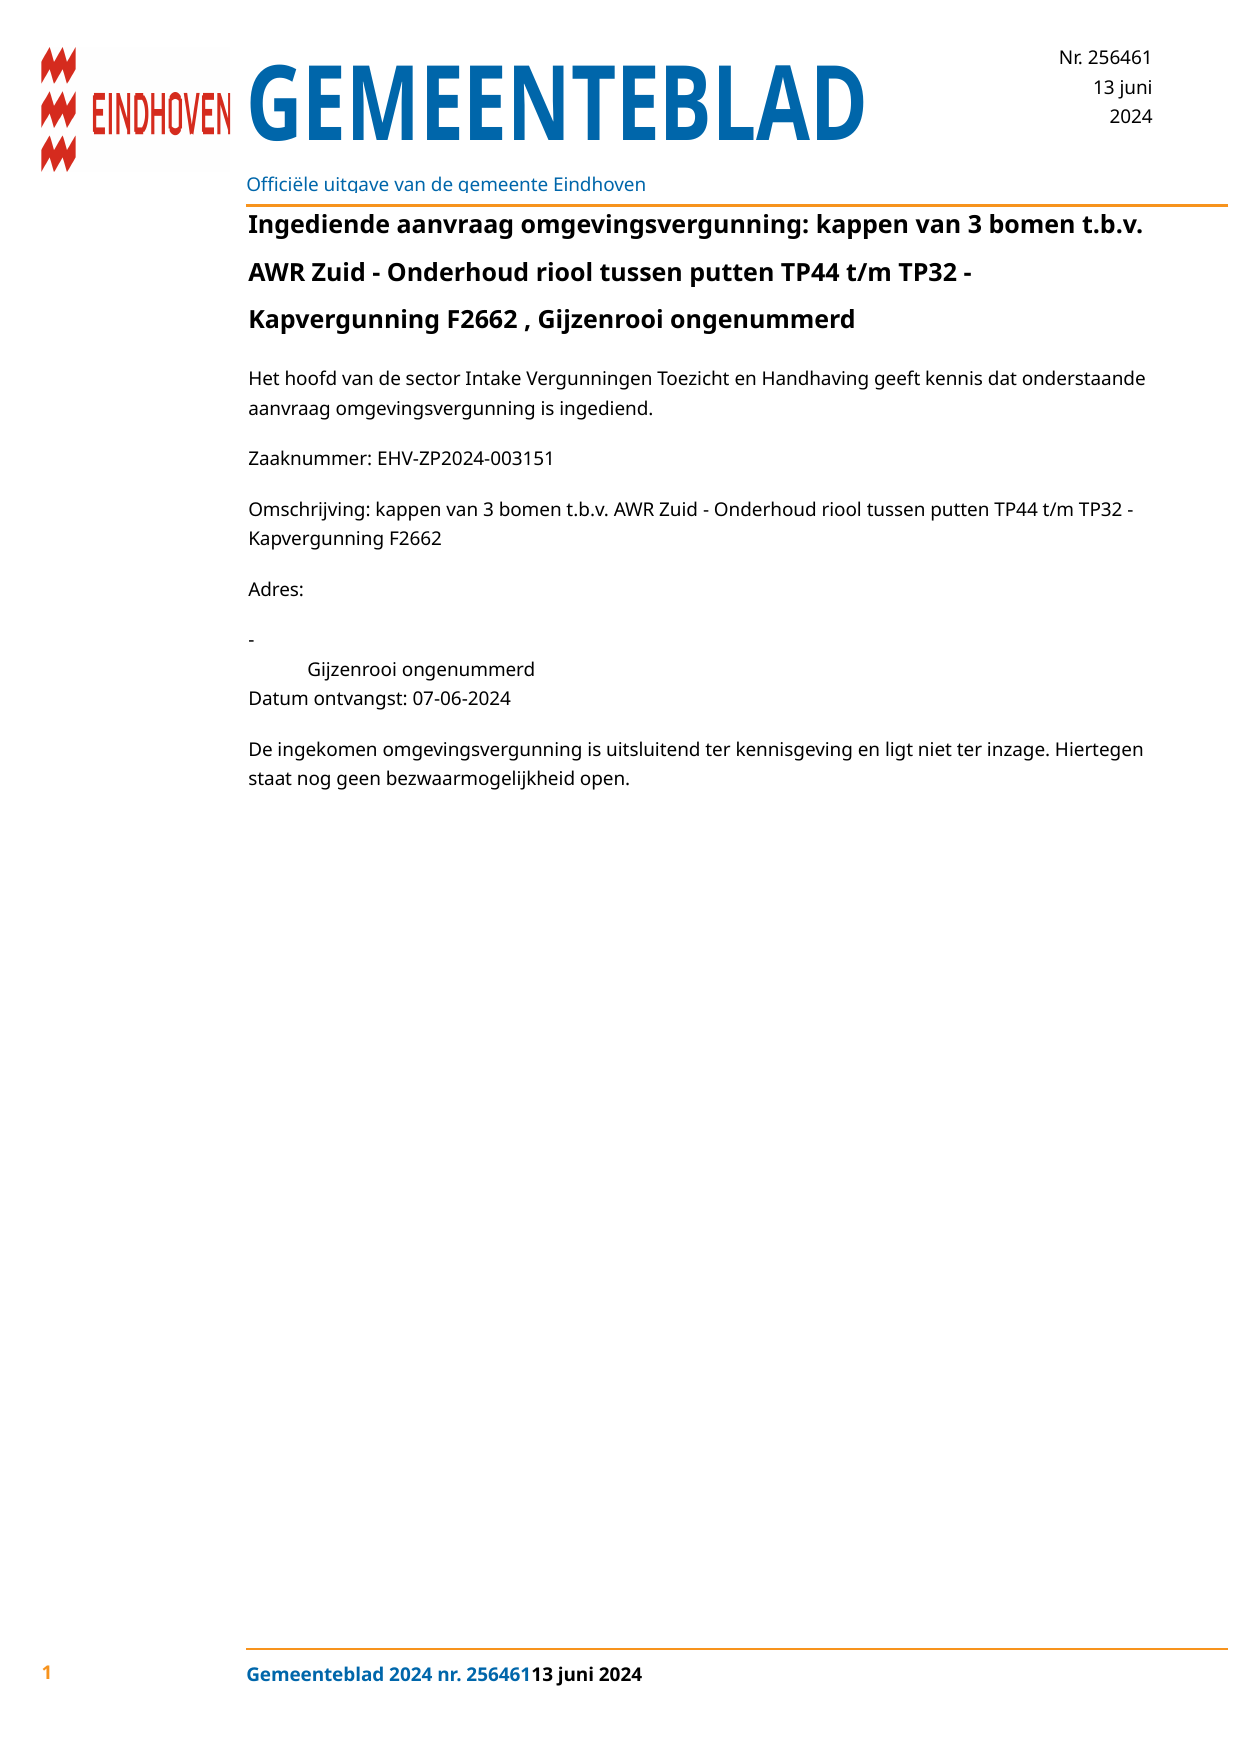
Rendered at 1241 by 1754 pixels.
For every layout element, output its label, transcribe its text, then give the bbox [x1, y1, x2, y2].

text Zaaknummer: EHV-ZP2024-003151 [248, 446, 1152, 471]
text Omschrijving: kappen van 3 bomen t.b.v. AWR Zuid - Onderhoud riool tussen putten TP44 t/m TP32 - Kapvergunning F2662 [248, 496, 1152, 551]
picture [41, 47, 231, 172]
list Gijzenrooi ongenummerd [248, 656, 1152, 682]
text De ingekomen omgevingsvergunning is uitsluitend ter kennisgeving en ligt niet ter inzage. Hiertegen staat nog geen bezwaarmogelijkheid open. [248, 736, 1152, 791]
text Ingediende aanvraag omgevingsvergunning: kappen van 3 bomen t.b.v. AWR Zuid - Onderhoud riool tussen putten TP44 t/m TP32 - Kapvergunning F2662 , Gijzenrooi ongenummerd [248, 207, 1152, 336]
text Adres: [248, 576, 1152, 602]
text Het hoofd van de sector Intake Vergunningen Toezicht en Handhaving geeft kennis dat onderstaande aanvraag omgevingsvergunning is ingediend. [248, 366, 1152, 421]
text Datum ontvangst: 07-06-2024 [248, 686, 1152, 711]
